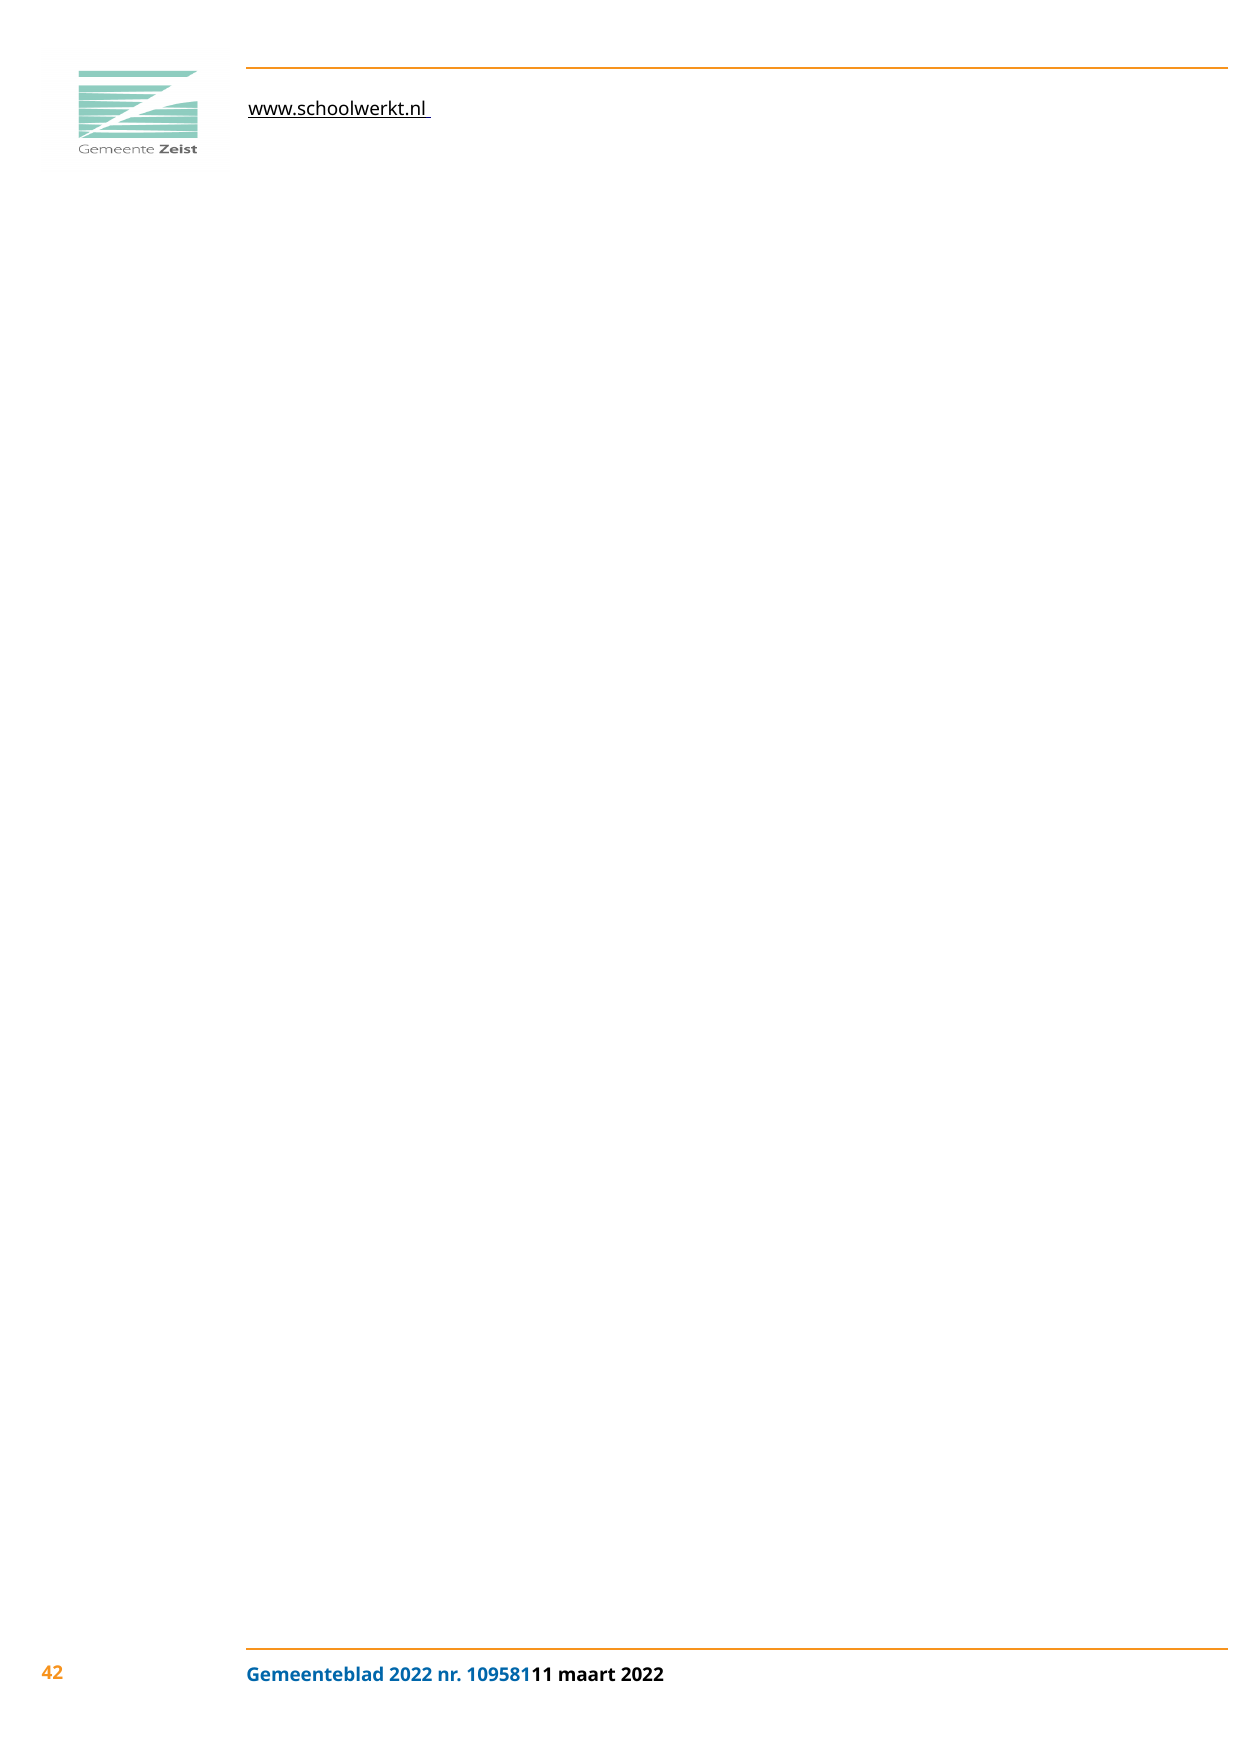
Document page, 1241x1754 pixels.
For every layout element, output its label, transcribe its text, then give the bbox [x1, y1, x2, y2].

text www.schoolwerkt.nl [248, 95, 1152, 121]
picture [41, 47, 231, 172]
